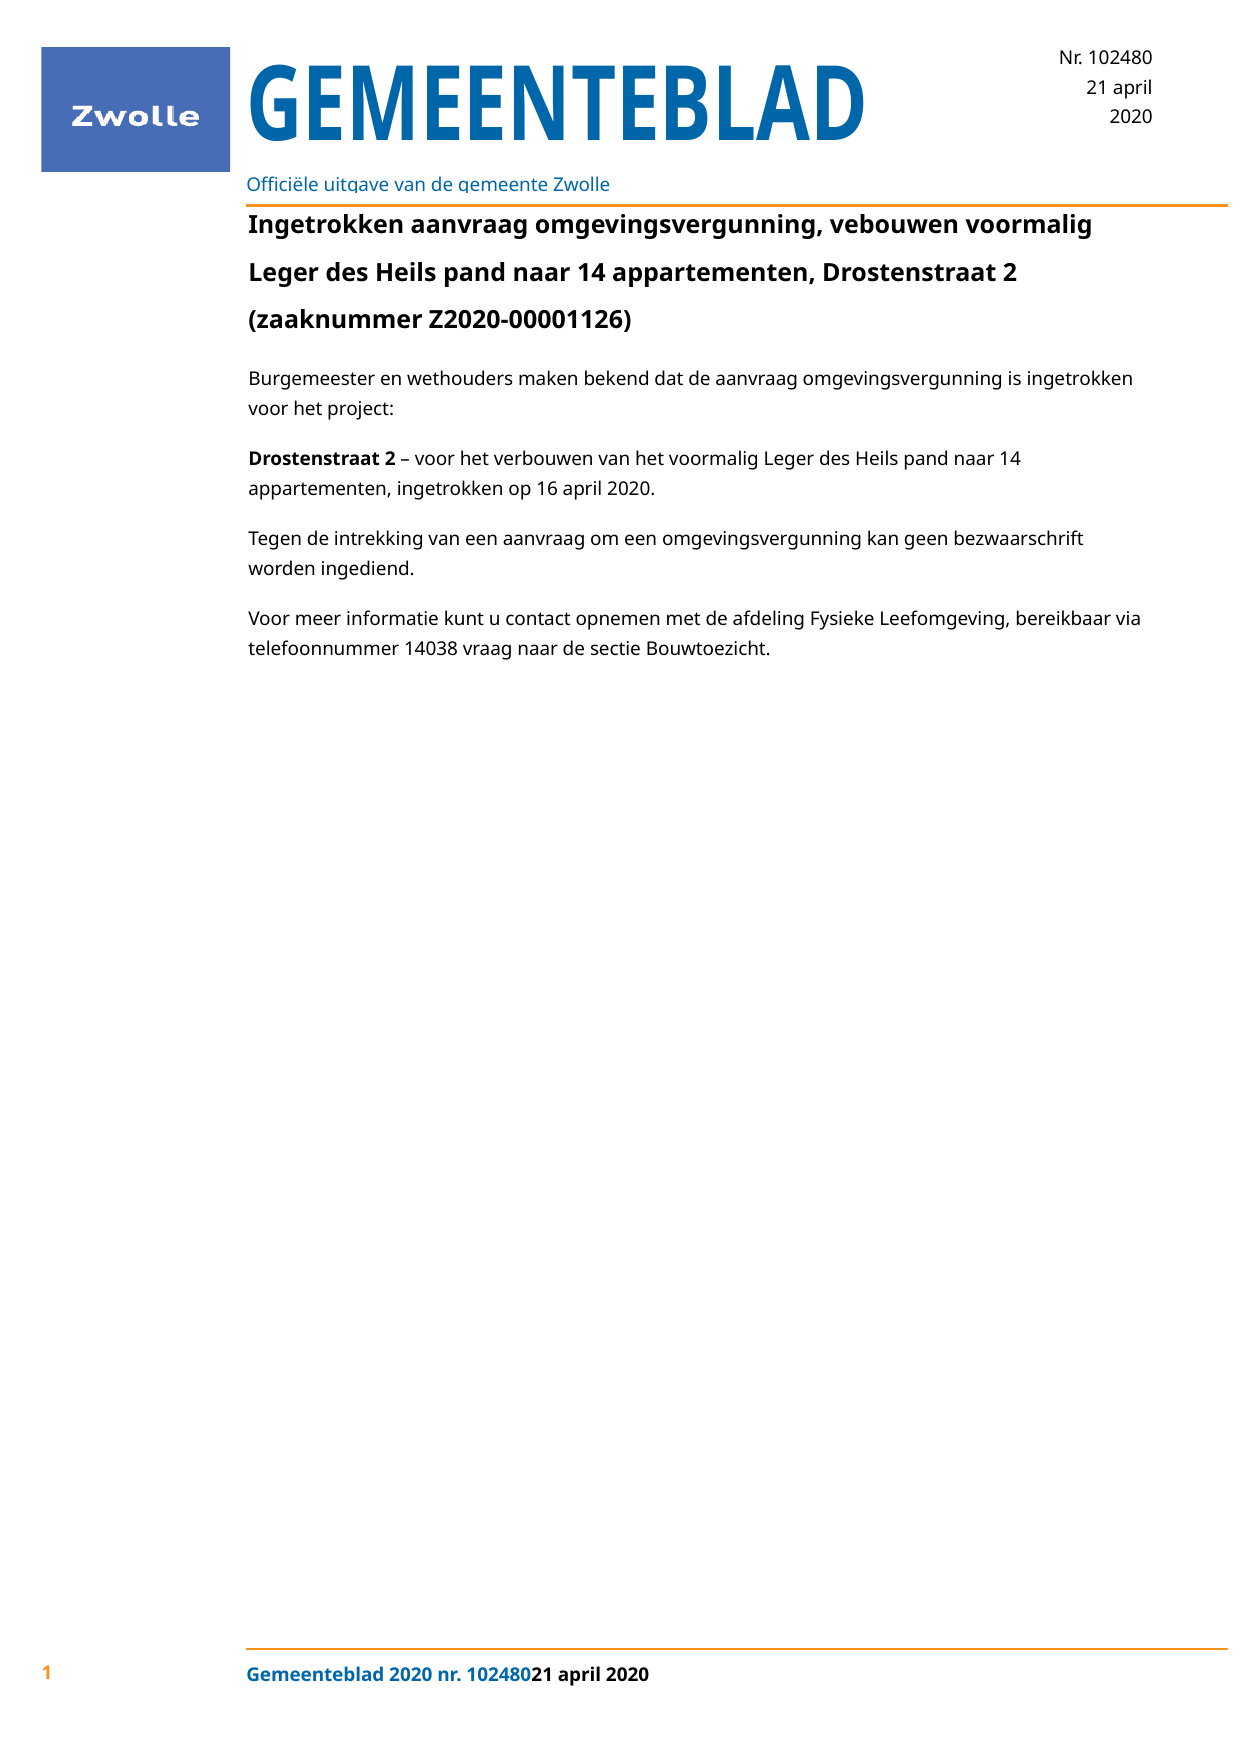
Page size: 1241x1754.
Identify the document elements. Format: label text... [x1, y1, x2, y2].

text Drostenstraat 2 – voor het verbouwen van het voormalig Leger des Heils pand naar 14 appartementen, ingetrokken op 16 april 2020. [248, 446, 1152, 501]
text Voor meer informatie kunt u contact opnemen met de afdeling Fysieke Leefomgeving, bereikbaar via telefoonnummer 14038 vraag naar de sectie Bouwtoezicht. [248, 606, 1152, 661]
picture [41, 47, 231, 172]
text Burgemeester en wethouders maken bekend dat de aanvraag omgevingsvergunning is ingetrokken voor het project: [248, 366, 1152, 421]
text Tegen de intrekking van een aanvraag om een omgevingsvergunning kan geen bezwaarschrift worden ingediend. [248, 526, 1152, 581]
text Ingetrokken aanvraag omgevingsvergunning, vebouwen voormalig Leger des Heils pand naar 14 appartementen, Drostenstraat 2 (zaaknummer Z2020-00001126) [248, 207, 1152, 336]
